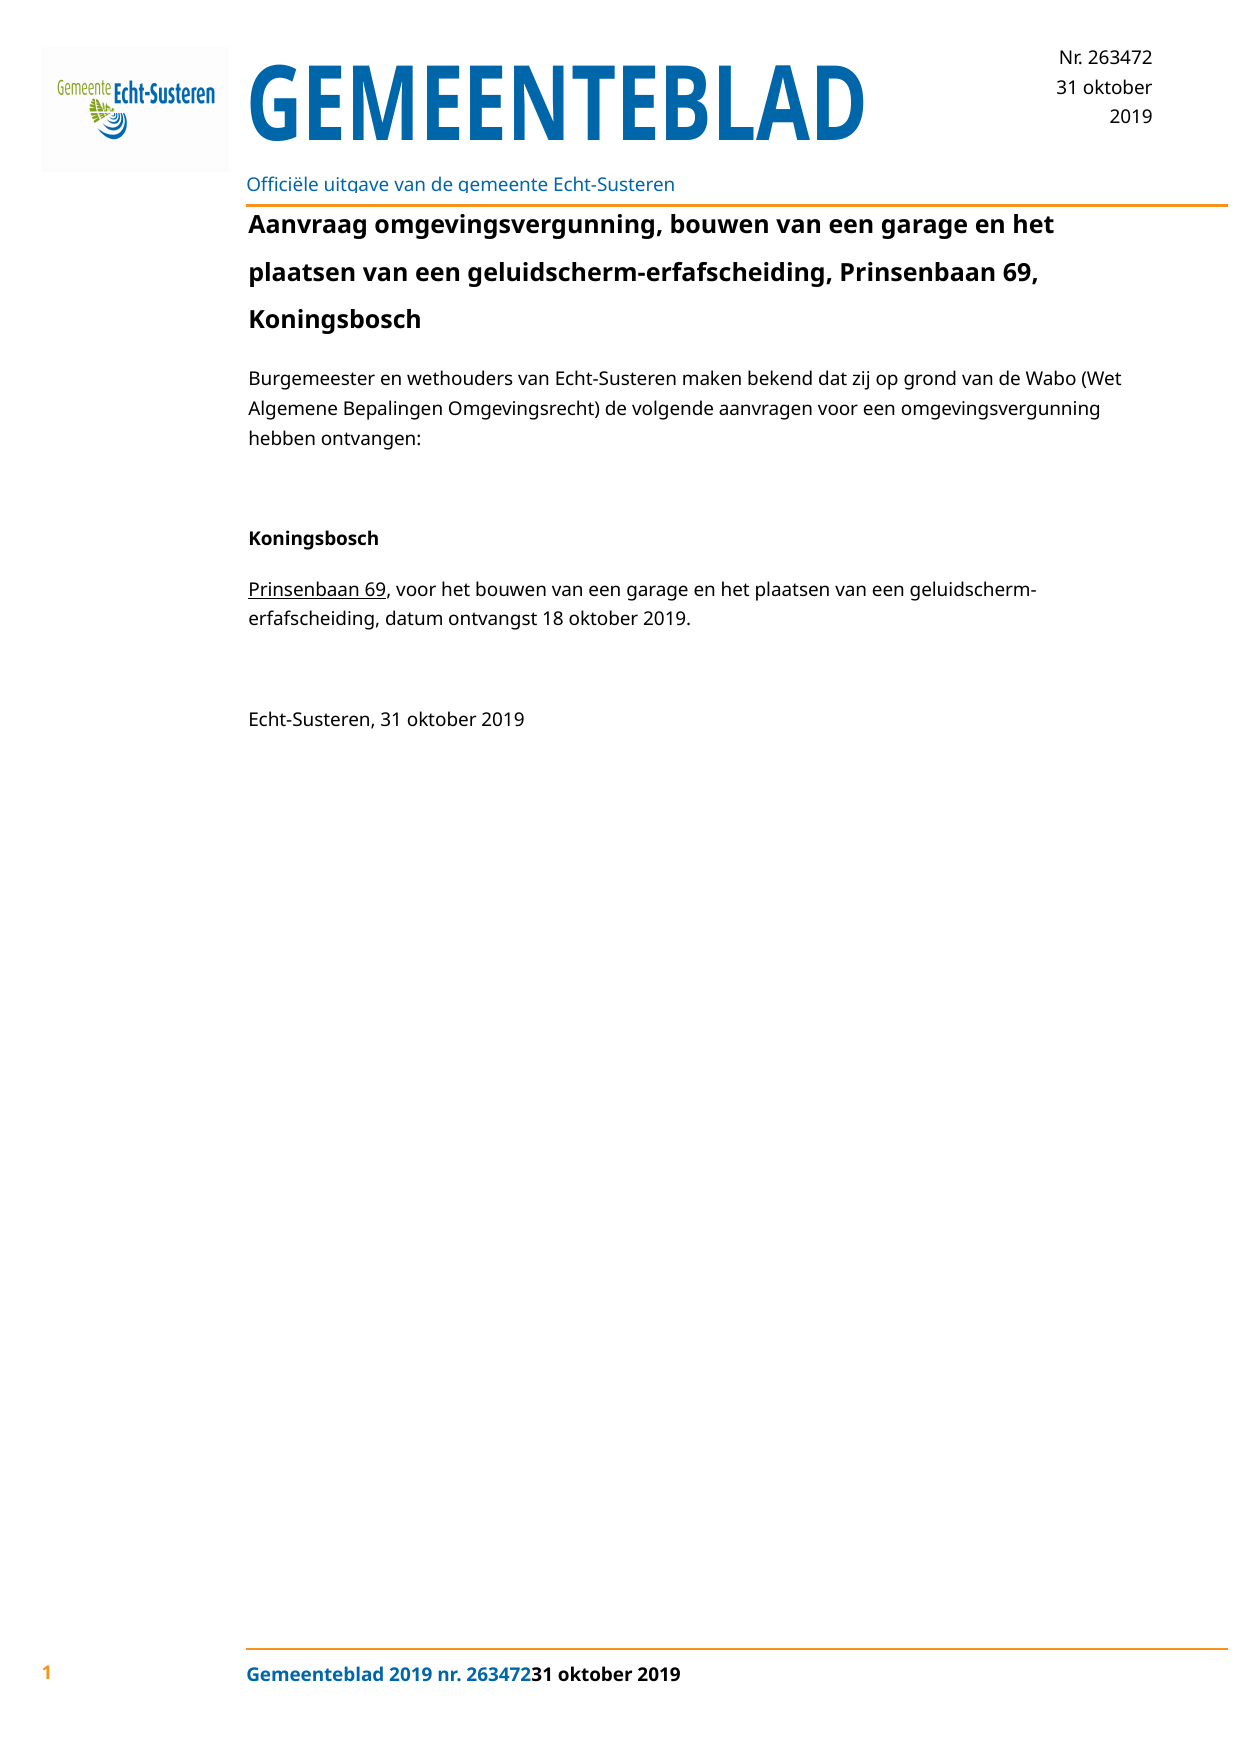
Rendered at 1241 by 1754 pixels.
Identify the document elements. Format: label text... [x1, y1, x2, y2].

text Burgemeester en wethouders van Echt-Susteren maken bekend dat zij op grond van de Wabo (Wet Algemene Bepalingen Omgevingsrecht) de volgende aanvragen voor een omgevingsvergunning hebben ontvangen: [248, 366, 1152, 450]
text Echt-Susteren, 31 oktober 2019 [248, 706, 1152, 732]
text Koningsbosch [248, 526, 1152, 551]
picture [41, 47, 231, 172]
text Prinsenbaan 69, voor het bouwen van een garage en het plaatsen van een geluidscherm-erfafscheiding, datum ontvangst 18 oktober 2019. [248, 576, 1152, 631]
text Aanvraag omgevingsvergunning, bouwen van een garage en het plaatsen van een geluidscherm-erfafscheiding, Prinsenbaan 69, Koningsbosch [248, 207, 1152, 336]
